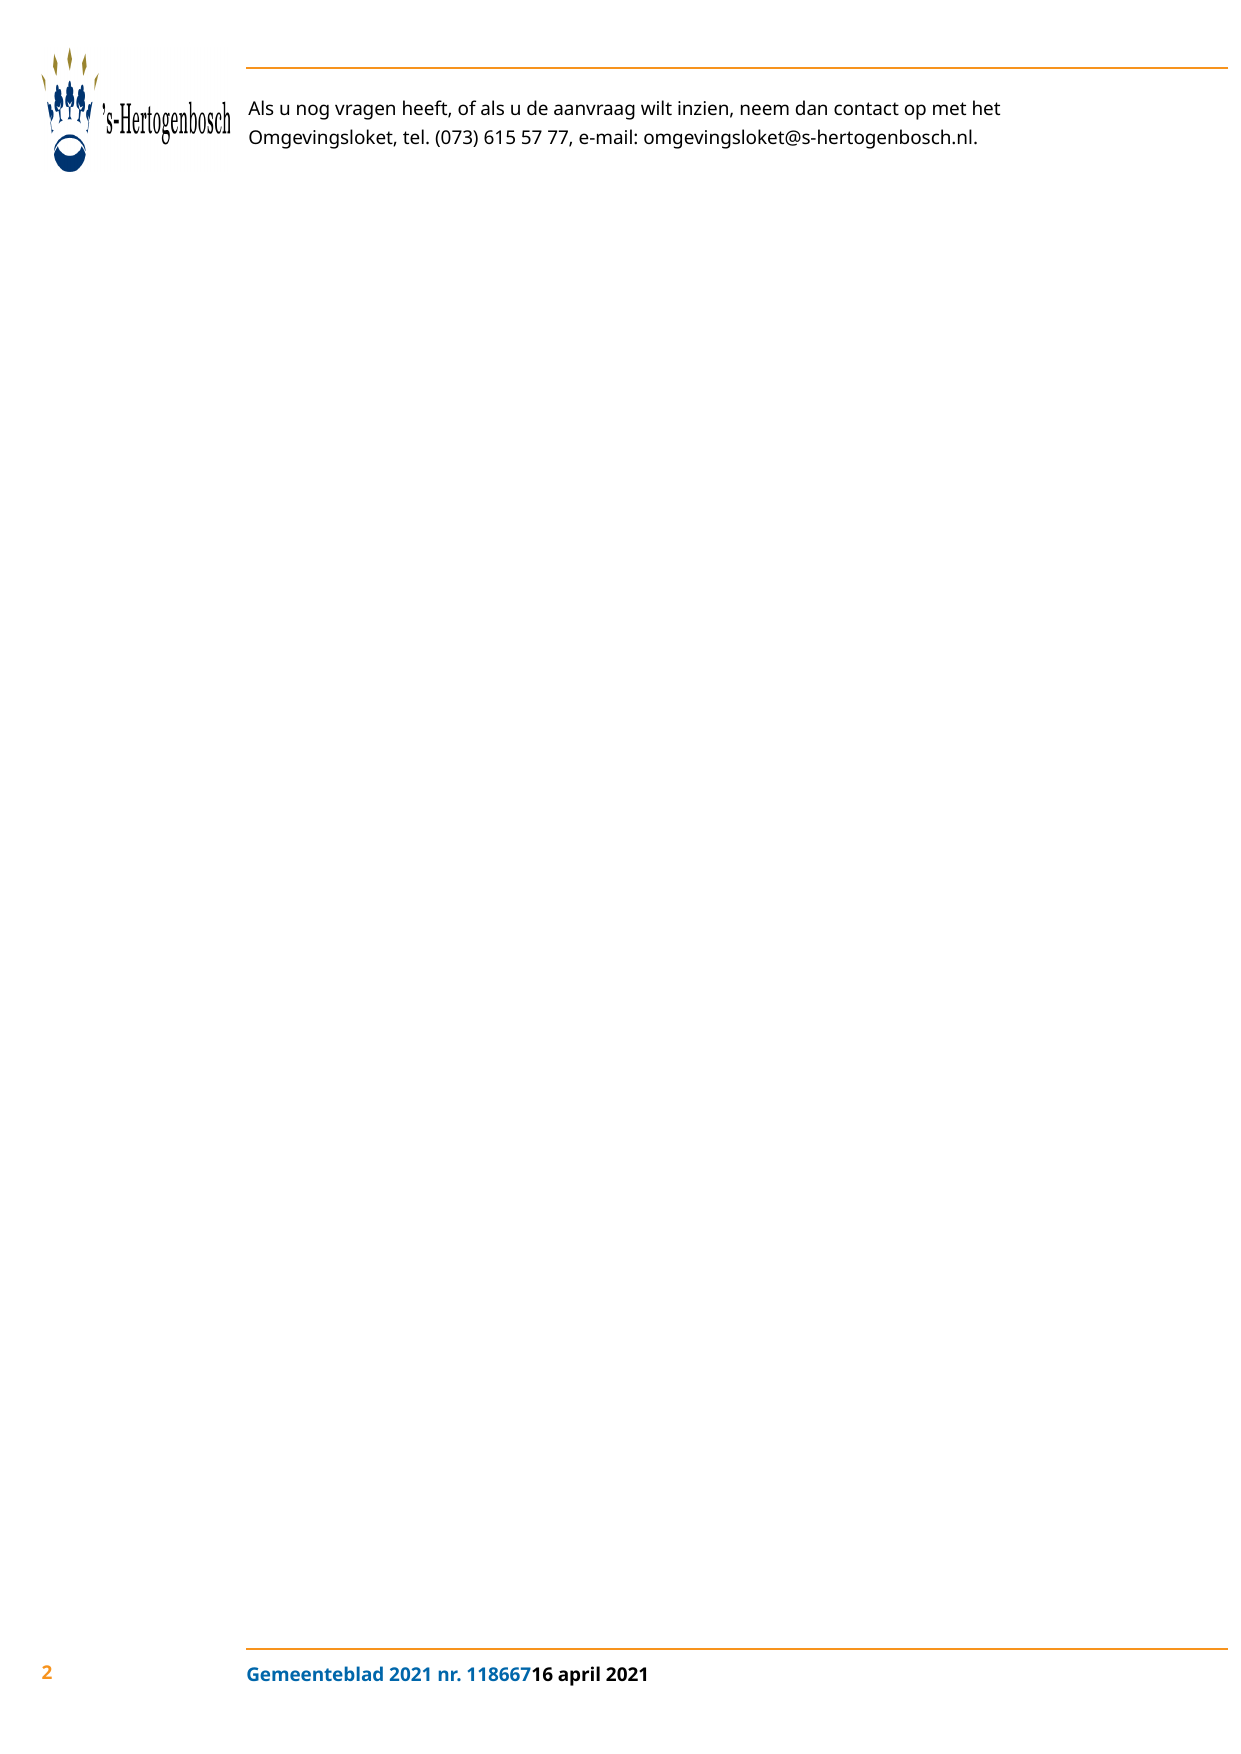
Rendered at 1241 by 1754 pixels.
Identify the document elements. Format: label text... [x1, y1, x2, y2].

picture [41, 47, 231, 172]
text Als u nog vragen heeft, of als u de aanvraag wilt inzien, neem dan contact op met het Omgevingsloket, tel. (073) 615 57 77, e-mail: omgevingsloket@s-hertogenbosch.nl. [248, 95, 1152, 150]
